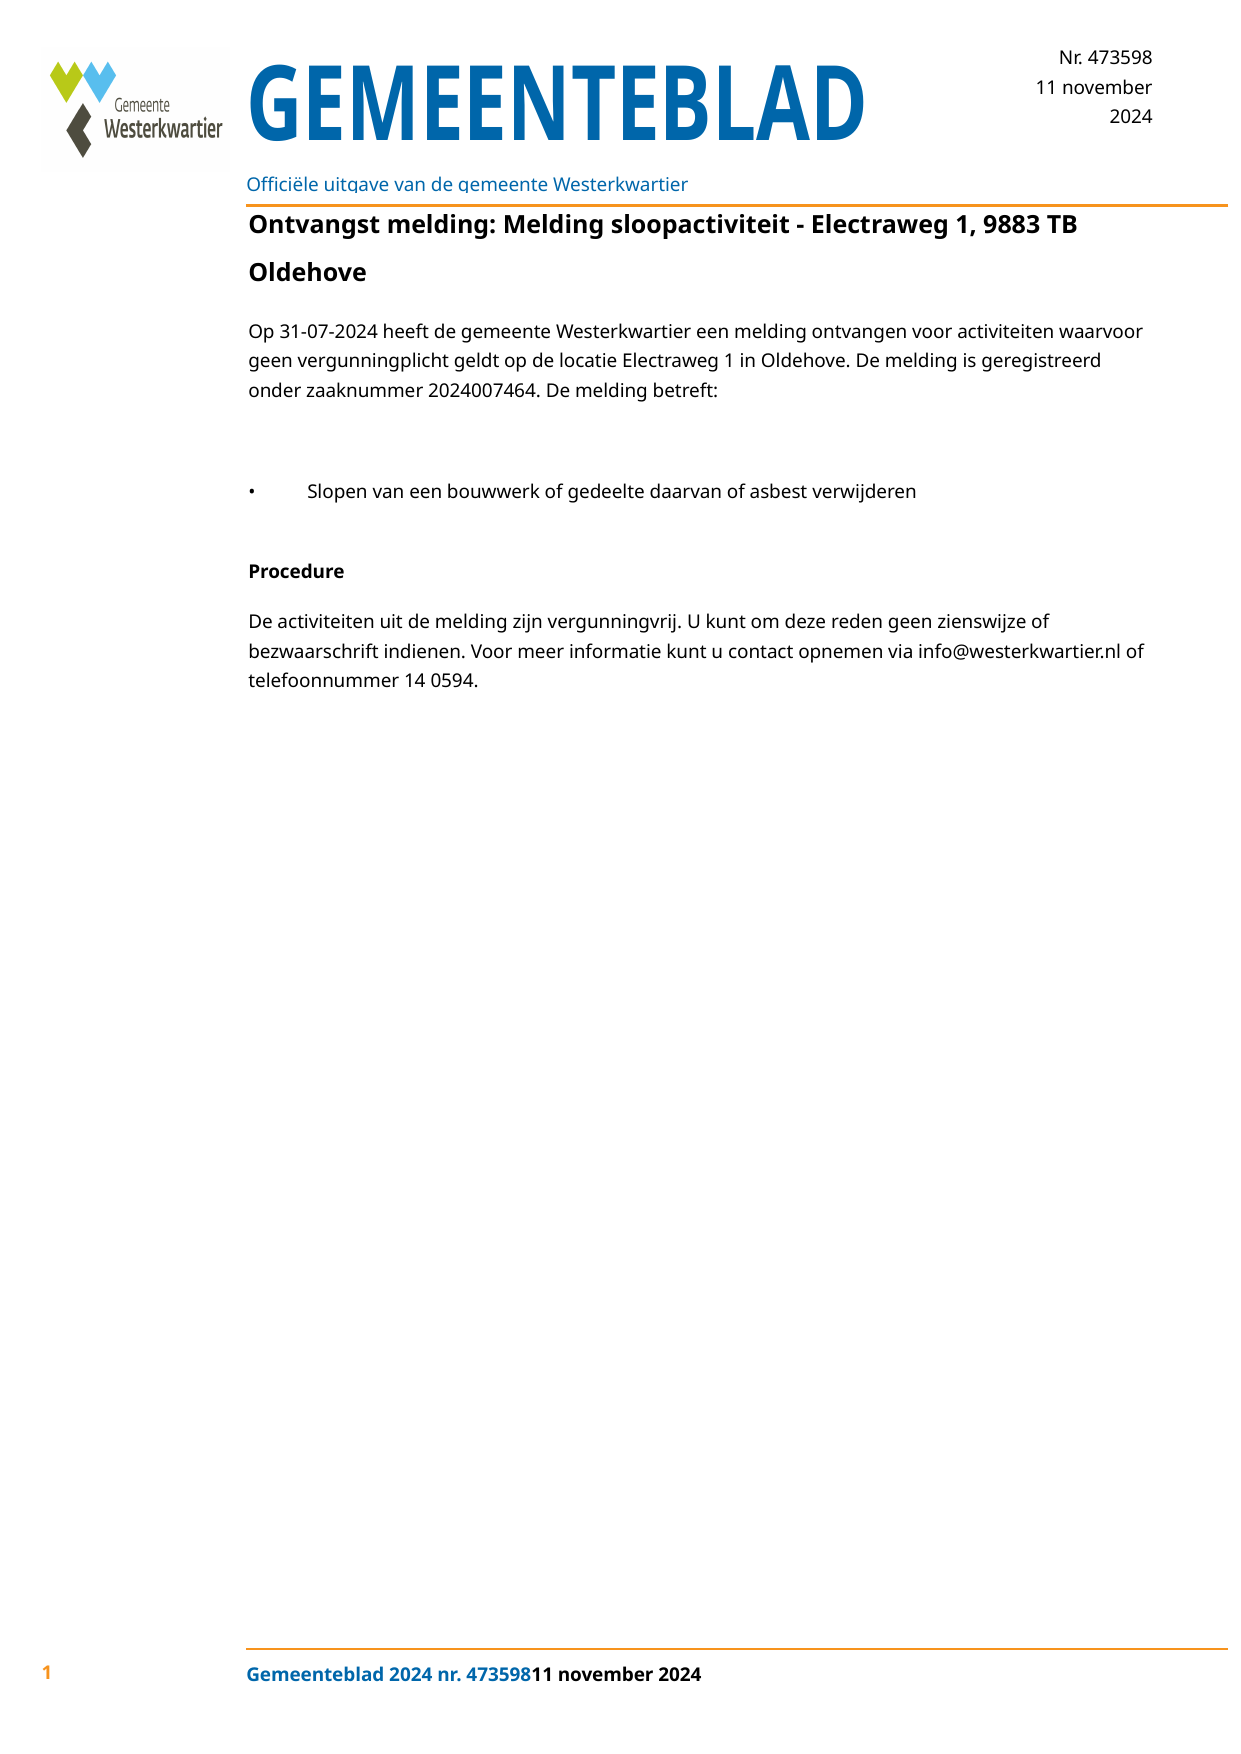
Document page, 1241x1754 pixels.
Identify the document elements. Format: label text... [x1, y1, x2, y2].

text Procedure [248, 558, 1152, 584]
text Ontvangst melding: Melding sloopactiviteit - Electraweg 1, 9883 TB Oldehove [248, 207, 1152, 288]
text De activiteiten uit de melding zijn vergunningvrij. U kunt om deze reden geen zienswijze of bezwaarschrift indienen. Voor meer informatie kunt u contact opnemen via info@westerkwartier.nl of telefoonnummer 14 0594. [248, 608, 1152, 693]
picture [41, 47, 231, 172]
text Op 31-07-2024 heeft de gemeente Westerkwartier een melding ontvangen voor activiteiten waarvoor geen vergunningplicht geldt op de locatie Electraweg 1 in Oldehove. De melding is geregistreerd onder zaaknummer 2024007464. De melding betreft: [248, 318, 1152, 403]
list Slopen van een bouwwerk of gedeelte daarvan of asbest verwijderen [248, 478, 1152, 504]
